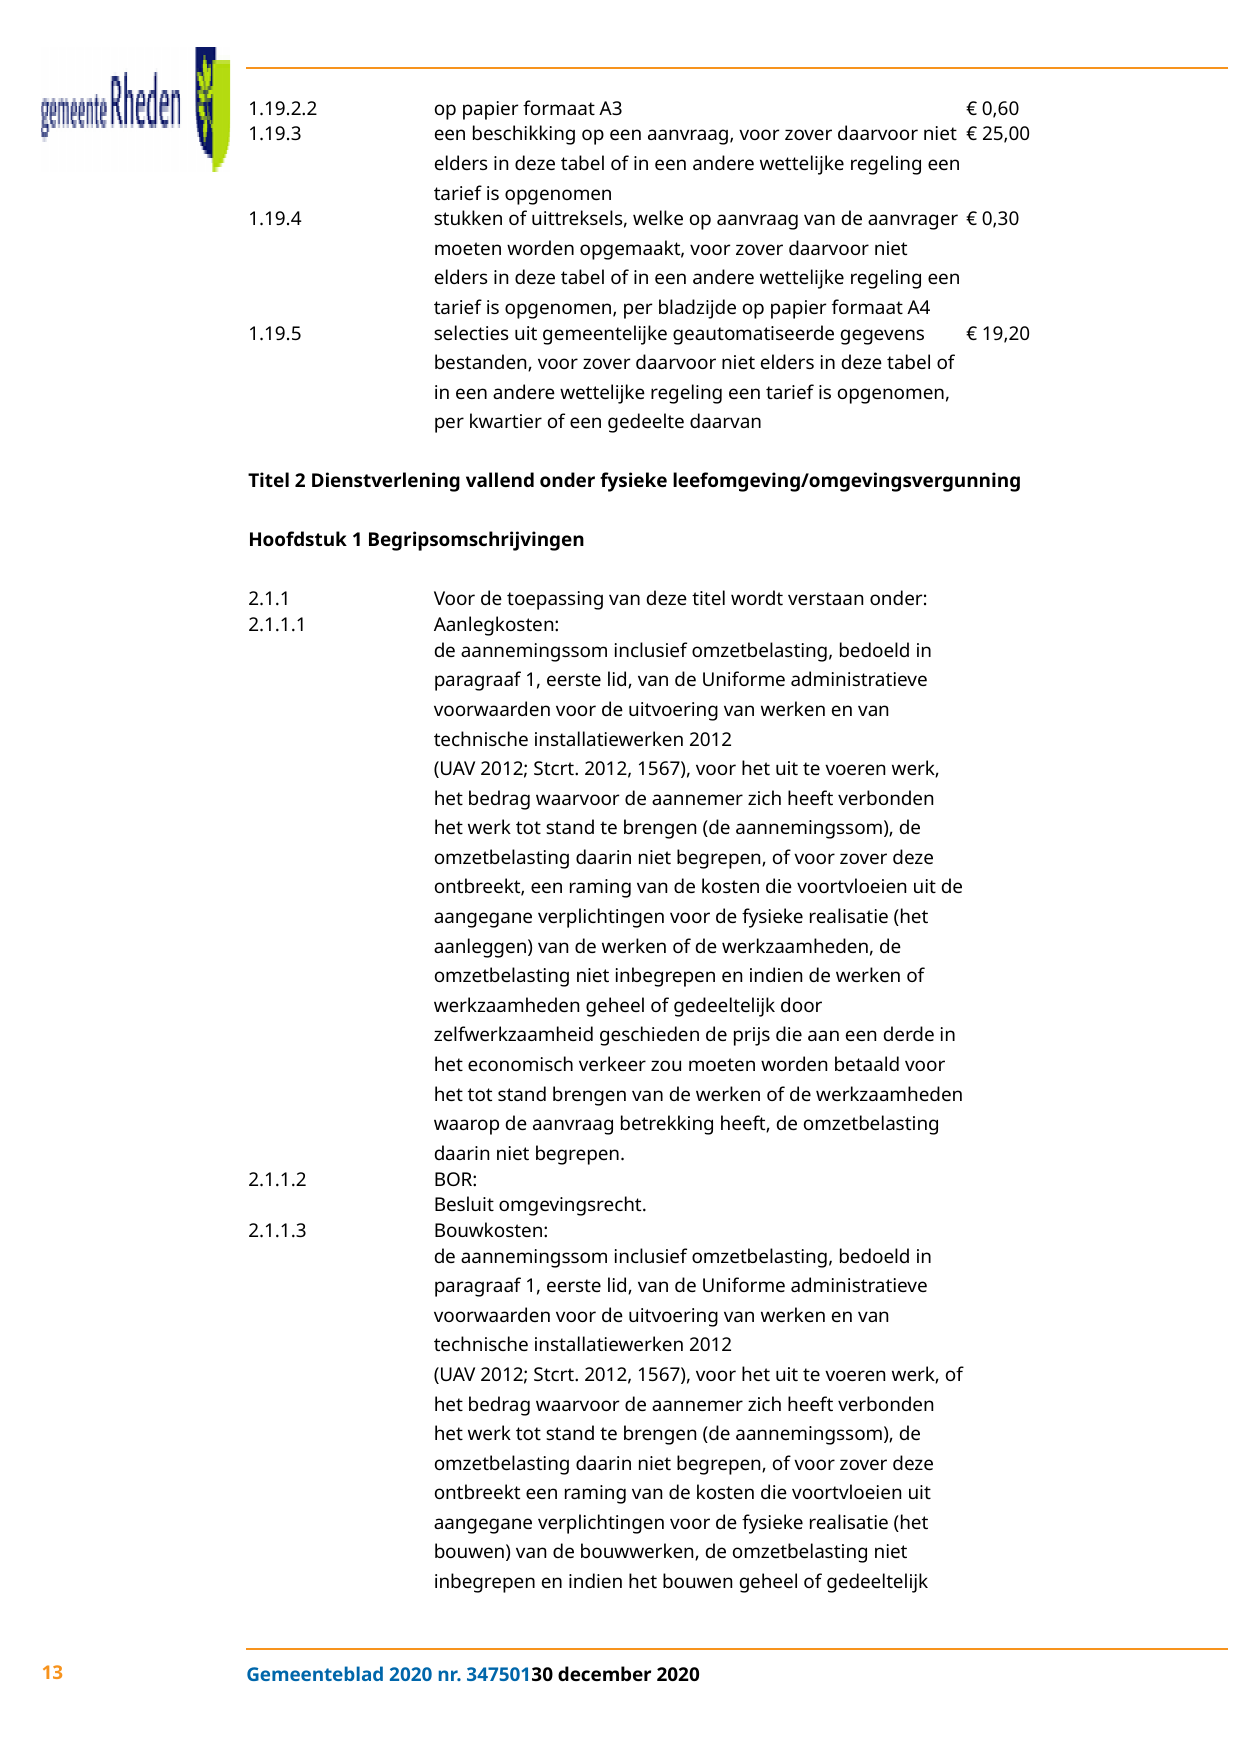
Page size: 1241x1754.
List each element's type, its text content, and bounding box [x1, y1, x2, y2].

table_cell [248, 1243, 433, 1594]
table_cell Bouwkosten: [434, 1217, 966, 1243]
table_cell 1.19.3 [248, 121, 433, 205]
table_cell [966, 1217, 1152, 1243]
table_header Voor de toepassing van deze titel wordt verstaan onder: [434, 586, 966, 611]
table_cell selecties uit gemeentelijke geautomatiseerde gegevens bestanden, voor zover daarvoor niet elders in deze tabel of in een andere wettelijke regeling een tarief is opgenomen, per kwartier of een gedeelte daarvan [434, 320, 966, 434]
table_cell [966, 1191, 1152, 1217]
table_cell Besluit omgevingsrecht. [434, 1191, 966, 1217]
table_cell Aanlegkosten: [434, 611, 966, 637]
table_cell de aannemingssom inclusief omzetbelasting, bedoeld in paragraaf 1, eerste lid, van de Uniforme administratieve voorwaarden voor de uitvoering van werken en van technische installatiewerken 2012 (UAV 2012; Stcrt. 2012, 1567), voor het uit te voeren werk, of het bedrag waarvoor de aannemer zich heeft verbonden het werk tot stand te brengen (de aannemingssom), de omzetbelasting daarin niet begrepen, of voor zover deze ontbreekt een raming van de kosten die voortvloeien uit aangegane verplichtingen voor de fysieke realisatie (het bouwen) van de bouwwerken, de omzetbelasting niet inbegrepen en indien het bouwen geheel of gedeeltelijk [434, 1243, 966, 1594]
picture [41, 47, 231, 172]
table_cell 1.19.5 [248, 320, 433, 434]
table_cell de aannemingssom inclusief omzetbelasting, bedoeld in paragraaf 1, eerste lid, van de Uniforme administratieve voorwaarden voor de uitvoering van werken en van technische installatiewerken 2012 (UAV 2012; Stcrt. 2012, 1567), voor het uit te voeren werk, het bedrag waarvoor de aannemer zich heeft verbonden het werk tot stand te brengen (de aannemingssom), de omzetbelasting daarin niet begrepen, of voor zover deze ontbreekt, een raming van de kosten die voortvloeien uit de aangegane verplichtingen voor de fysieke realisatie (het aanleggen) van de werken of de werkzaamheden, de omzetbelasting niet inbegrepen en indien de werken of werkzaamheden geheel of gedeeltelijk door zelfwerkzaamheid geschieden de prijs die aan een derde in het economisch verkeer zou moeten worden betaald voor het tot stand brengen van de werken of de werkzaamheden waarop de aanvraag betrekking heeft, de omzetbelasting daarin niet begrepen. [434, 637, 966, 1166]
text Titel 2 Dienstverlening vallend onder fysieke leefomgeving/omgevingsvergunning [248, 467, 1152, 493]
table_cell stukken of uittreksels, welke op aanvraag van de aanvrager moeten worden opgemaakt, voor zover daarvoor niet elders in deze tabel of in een andere wettelijke regeling een tarief is opgenomen, per bladzijde op papier formaat A4 [434, 205, 966, 320]
table_cell een beschikking op een aanvraag, voor zover daarvoor niet elders in deze tabel of in een andere wettelijke regeling een tarief is opgenomen [434, 121, 966, 205]
table_cell € 19,20 [966, 320, 1152, 434]
table_cell [966, 637, 1152, 1166]
table_cell [966, 1243, 1152, 1594]
table_cell [966, 1166, 1152, 1191]
table_cell op papier formaat A3 [434, 95, 966, 121]
table_header [966, 586, 1152, 611]
table_cell 2.1.1.1 [248, 611, 433, 637]
table_cell 1.19.4 [248, 205, 433, 320]
table_cell 1.19.2.2 [248, 95, 433, 121]
table_cell [248, 1191, 433, 1217]
table_cell 2.1.1.2 [248, 1166, 433, 1191]
table_cell [966, 611, 1152, 637]
text Hoofdstuk 1 Begripsomschrijvingen [248, 526, 1152, 552]
table_cell € 0,60 [966, 95, 1152, 121]
table_cell BOR: [434, 1166, 966, 1191]
table_cell € 0,30 [966, 205, 1152, 320]
table_cell [248, 637, 433, 1166]
table_header 2.1.1 [248, 586, 433, 611]
table_cell € 25,00 [966, 121, 1152, 205]
table_cell 2.1.1.3 [248, 1217, 433, 1243]
